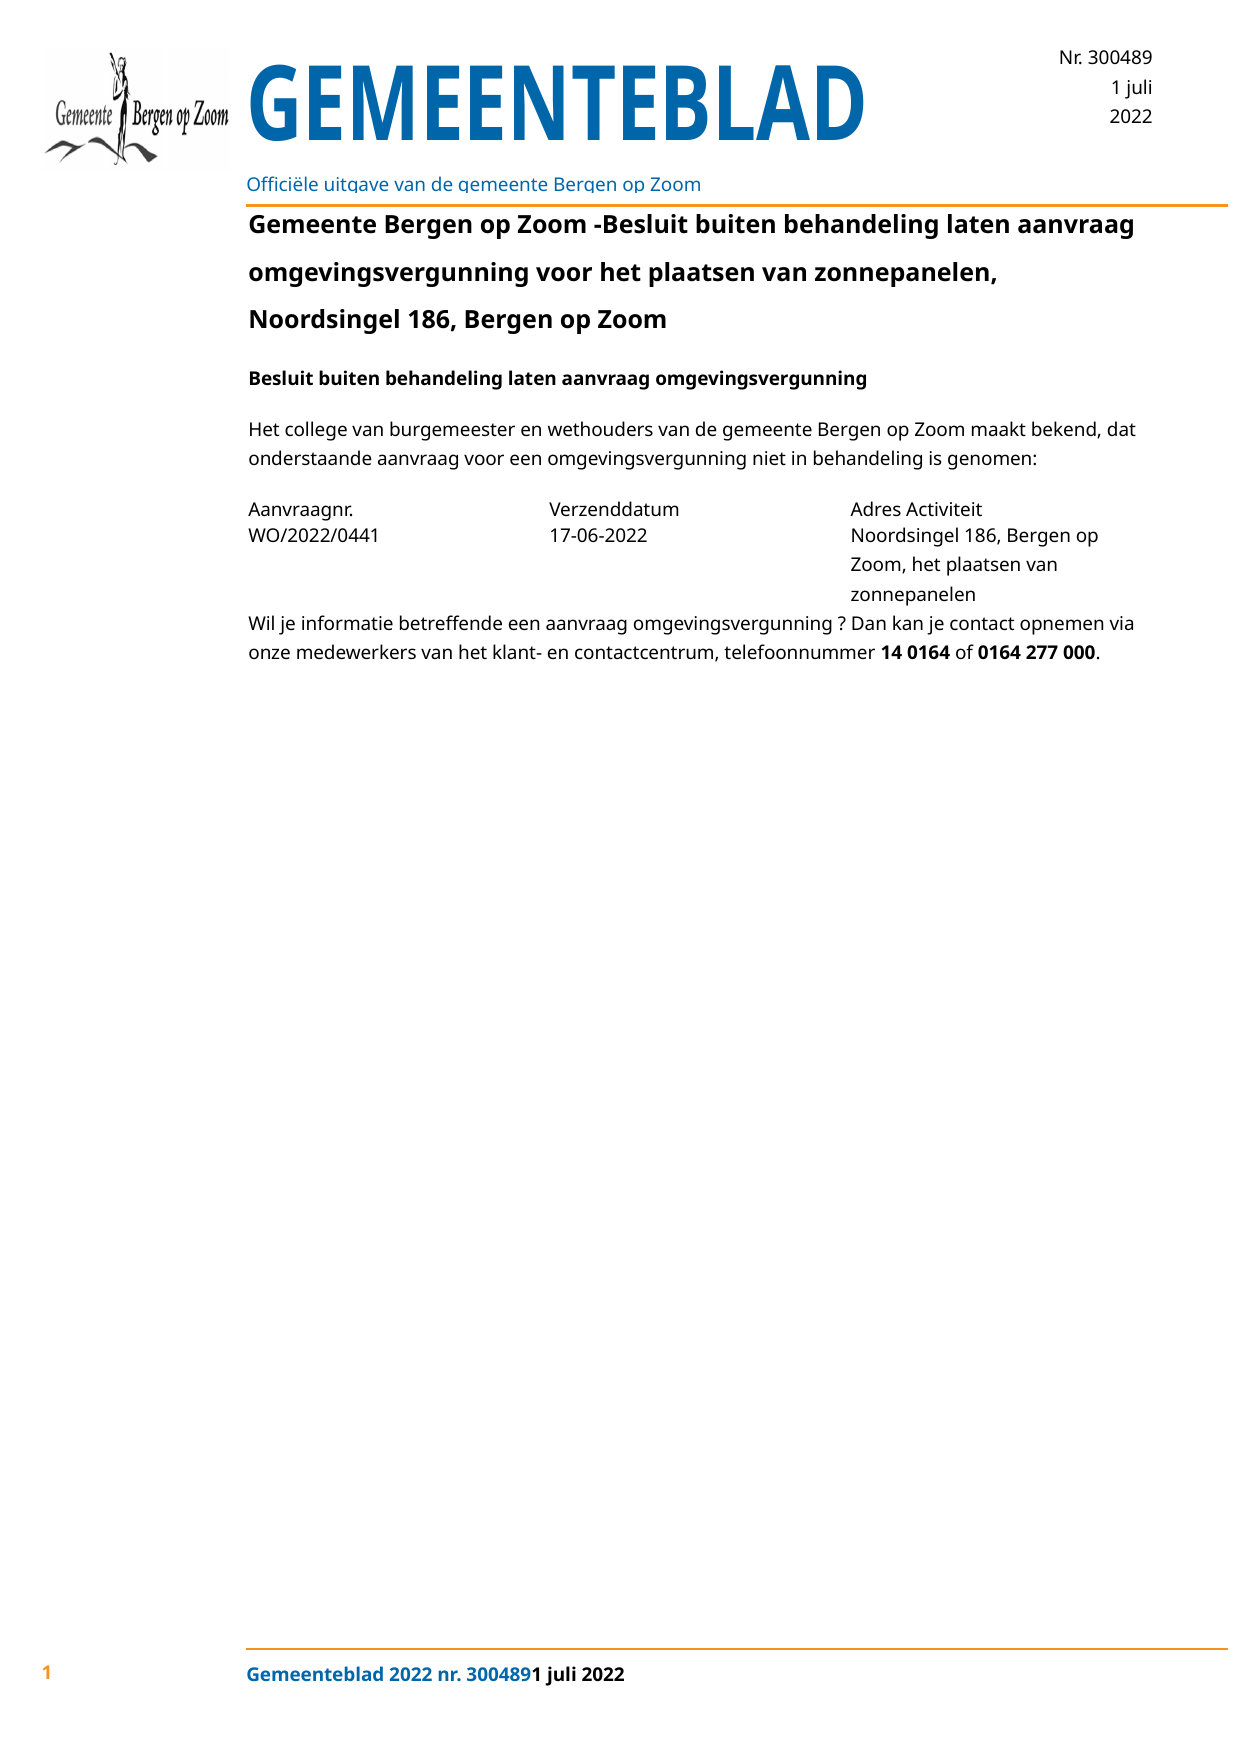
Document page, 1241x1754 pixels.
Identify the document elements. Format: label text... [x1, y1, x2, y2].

table_cell 17-06-2022 [549, 522, 850, 607]
table_header Adres Activiteit [850, 496, 1152, 522]
table_header Verzenddatum [549, 496, 850, 522]
text Het college van burgemeester en wethouders van de gemeente Bergen op Zoom maakt bekend, dat onderstaande aanvraag voor een omgevingsvergunning niet in behandeling is genomen: [248, 416, 1152, 471]
table_header Aanvraagnr. [248, 496, 549, 522]
text Besluit buiten behandeling laten aanvraag omgevingsvergunning [248, 366, 1152, 391]
table_cell Noordsingel 186, Bergen op Zoom, het plaatsen van zonnepanelen [850, 522, 1152, 607]
text Gemeente Bergen op Zoom -Besluit buiten behandeling laten aanvraag omgevingsvergunning voor het plaatsen van zonnepanelen, Noordsingel 186, Bergen op Zoom [248, 207, 1152, 336]
table_cell WO/2022/0441 [248, 522, 549, 607]
text Wil je informatie betreffende een aanvraag omgevingsvergunning ? Dan kan je contact opnemen via onze medewerkers van het klant- en contactcentrum, telefoonnummer 14 0164 of 0164 277 000. [248, 610, 1152, 665]
picture [41, 47, 231, 172]
